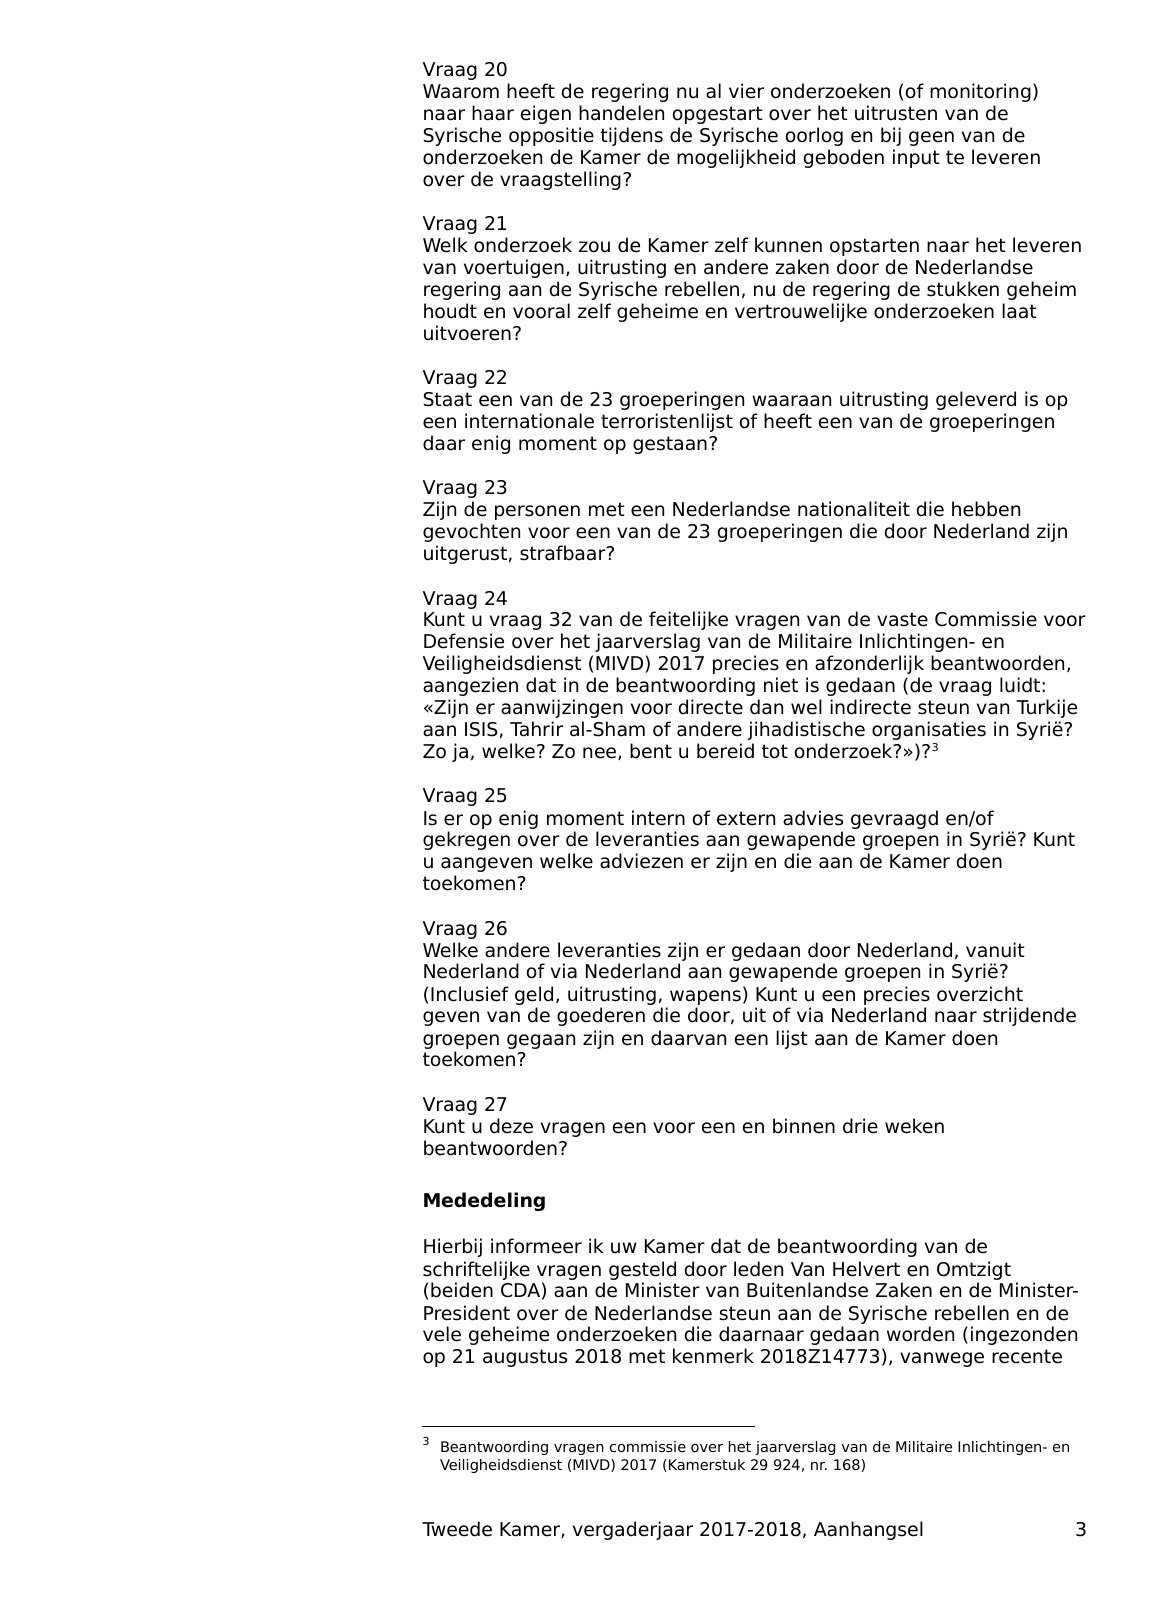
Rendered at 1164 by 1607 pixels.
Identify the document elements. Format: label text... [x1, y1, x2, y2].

subtitle Mededeling [422, 1189, 1087, 1211]
text Vraag 20 [422, 59, 1087, 81]
text Welk onderzoek zou de Kamer zelf kunnen opstarten naar het leveren van voertuigen, uitrusting en andere zaken door de Nederlandse regering aan de Syrische rebellen, nu de regering de stukken geheim houdt en vooral zelf geheime en vertrouwelijke onderzoeken laat uitvoeren? [422, 235, 1087, 345]
text Staat een van de 23 groeperingen waaraan uitrusting geleverd is op een internationale terroristenlijst of heeft een van de groeperingen daar enig moment op gestaan? [422, 389, 1087, 455]
text Waarom heeft de regering nu al vier onderzoeken (of monitoring) naar haar eigen handelen opgestart over het uitrusten van de Syrische oppositie tijdens de Syrische oorlog en bij geen van de onderzoeken de Kamer de mogelijkheid geboden input te leveren over de vraagstelling? [422, 81, 1087, 191]
text Hierbij informeer ik uw Kamer dat de beantwoording van de schriftelijke vragen gesteld door leden Van Helvert en Omtzigt (beiden CDA) aan de Minister van Buitenlandse Zaken en de Minister-President over de Nederlandse steun aan de Syrische rebellen en de vele geheime onderzoeken die daarnaar gedaan worden (ingezonden op 21 augustus 2018 met kenmerk 2018Z14773), vanwege recente [422, 1236, 1087, 1368]
text Welke andere leveranties zijn er gedaan door Nederland, vanuit Nederland of via Nederland aan gewapende groepen in Syrië? (Inclusief geld, uitrusting, wapens) Kunt u een precies overzicht geven van de goederen die door, uit of via Nederland naar strijdende groepen gegaan zijn en daarvan een lijst aan de Kamer doen toekomen? [422, 939, 1087, 1071]
text Vraag 23 [422, 477, 1087, 499]
text Vraag 26 [422, 917, 1087, 939]
text Vraag 22 [422, 367, 1087, 389]
text Vraag 24 [422, 587, 1087, 609]
text Zijn de personen met een Nederlandse nationaliteit die hebben gevochten voor een van de 23 groeperingen die door Nederland zijn uitgerust, strafbaar? [422, 499, 1087, 565]
text Kunt u deze vragen een voor een en binnen drie weken beantwoorden? [422, 1116, 1087, 1159]
text Beantwoording vragen commissie over het jaarverslag van de Militaire Inlichtingen- en Veiligheidsdienst (MIVD) 2017 (Kamerstuk 29 924, nr. 168) [422, 1435, 1087, 1474]
text Vraag 27 [422, 1093, 1087, 1116]
text Is er op enig moment intern of extern advies gevraagd en/of gekregen over de leveranties aan gewapende groepen in Syrië? Kunt u aangeven welke adviezen er zijn en die aan de Kamer doen toekomen? [422, 807, 1087, 895]
text Vraag 21 [422, 213, 1087, 235]
text Vraag 25 [422, 785, 1087, 807]
text Kunt u vraag 32 van de feitelijke vragen van de vaste Commissie voor Defensie over het jaarverslag van de Militaire Inlichtingen- en Veiligheidsdienst (MIVD) 2017 precies en afzonderlijk beantwoorden, aangezien dat in de beantwoording niet is gedaan (de vraag luidt: «Zijn er aanwijzingen voor directe dan wel indirecte steun van Turkije aan ISIS, Tahrir al-Sham of andere jihadistische organisaties in Syrië? Zo ja, welke? Zo nee, bent u bereid tot onderzoek?»)? [422, 609, 1087, 763]
